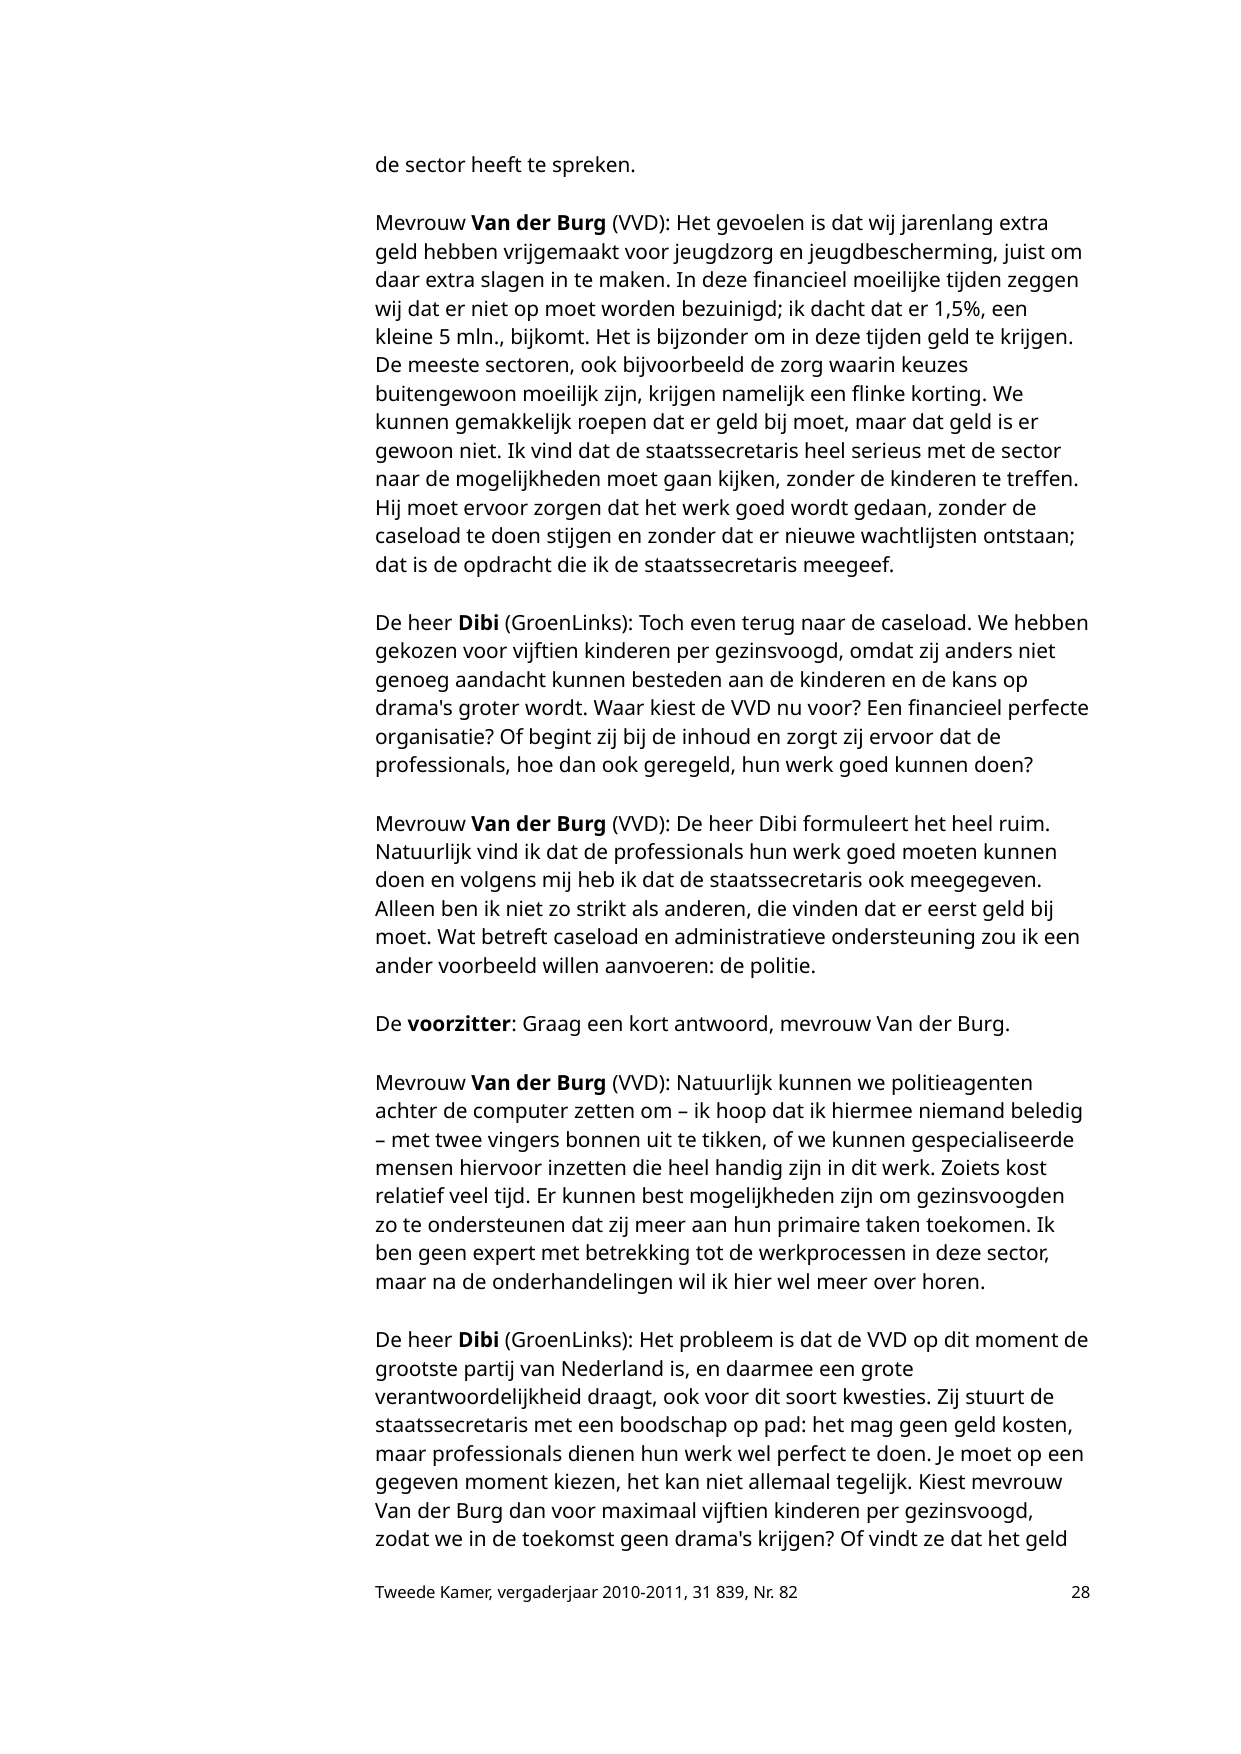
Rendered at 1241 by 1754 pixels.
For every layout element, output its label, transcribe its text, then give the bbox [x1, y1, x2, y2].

text Mevrouw Van der Burg (VVD): Natuurlijk kunnen we politieagenten achter de computer zetten om – ik hoop dat ik hiermee niemand beledig – met twee vingers bonnen uit te tikken, of we kunnen gespecialiseerde mensen hiervoor inzetten die heel handig zijn in dit werk. Zoiets kost relatief veel tijd. Er kunnen best mogelijkheden zijn om gezinsvoogden zo te ondersteunen dat zij meer aan hun primaire taken toekomen. Ik ben geen expert met betrekking tot de werkprocessen in deze sector, maar na de onderhandelingen wil ik hier wel meer over horen. [375, 1068, 1090, 1295]
text de sector heeft te spreken. [375, 150, 1090, 178]
text De heer Dibi (GroenLinks): Het probleem is dat de VVD op dit moment de grootste partij van Nederland is, en daarmee een grote verantwoordelijkheid draagt, ook voor dit soort kwesties. Zij stuurt de staatssecretaris met een boodschap op pad: het mag geen geld kosten, maar professionals dienen hun werk wel perfect te doen. Je moet op een gegeven moment kiezen, het kan niet allemaal tegelijk. Kiest mevrouw Van der Burg dan voor maximaal vijftien kinderen per gezinsvoogd, zodat we in de toekomst geen drama's krijgen? Of vindt ze dat het geld [375, 1325, 1090, 1553]
text Mevrouw Van der Burg (VVD): Het gevoelen is dat wij jarenlang extra geld hebben vrijgemaakt voor jeugdzorg en jeugdbescherming, juist om daar extra slagen in te maken. In deze financieel moeilijke tijden zeggen wij dat er niet op moet worden bezuinigd; ik dacht dat er 1,5%, een kleine 5 mln., bijkomt. Het is bijzonder om in deze tijden geld te krijgen. De meeste sectoren, ook bijvoorbeeld de zorg waarin keuzes buitengewoon moeilijk zijn, krijgen namelijk een flinke korting. We kunnen gemakkelijk roepen dat er geld bij moet, maar dat geld is er gewoon niet. Ik vind dat de staatssecretaris heel serieus met de sector naar de mogelijkheden moet gaan kijken, zonder de kinderen te treffen. Hij moet ervoor zorgen dat het werk goed wordt gedaan, zonder de caseload te doen stijgen en zonder dat er nieuwe wachtlijsten ontstaan; dat is de opdracht die ik de staatssecretaris meegeef. [375, 208, 1090, 578]
text De heer Dibi (GroenLinks): Toch even terug naar de caseload. We hebben gekozen voor vijftien kinderen per gezinsvoogd, omdat zij anders niet genoeg aandacht kunnen besteden aan de kinderen en de kans op drama's groter wordt. Waar kiest de VVD nu voor? Een financieel perfecte organisatie? Of begint zij bij de inhoud en zorgt zij ervoor dat de professionals, hoe dan ook geregeld, hun werk goed kunnen doen? [375, 608, 1090, 779]
text De voorzitter: Graag een kort antwoord, mevrouw Van der Burg. [375, 1009, 1090, 1038]
text Mevrouw Van der Burg (VVD): De heer Dibi formuleert het heel ruim. Natuurlijk vind ik dat de professionals hun werk goed moeten kunnen doen en volgens mij heb ik dat de staatssecretaris ook meegegeven. Alleen ben ik niet zo strikt als anderen, die vinden dat er eerst geld bij moet. Wat betreft caseload en administratieve ondersteuning zou ik een ander voorbeeld willen aanvoeren: de politie. [375, 809, 1090, 979]
